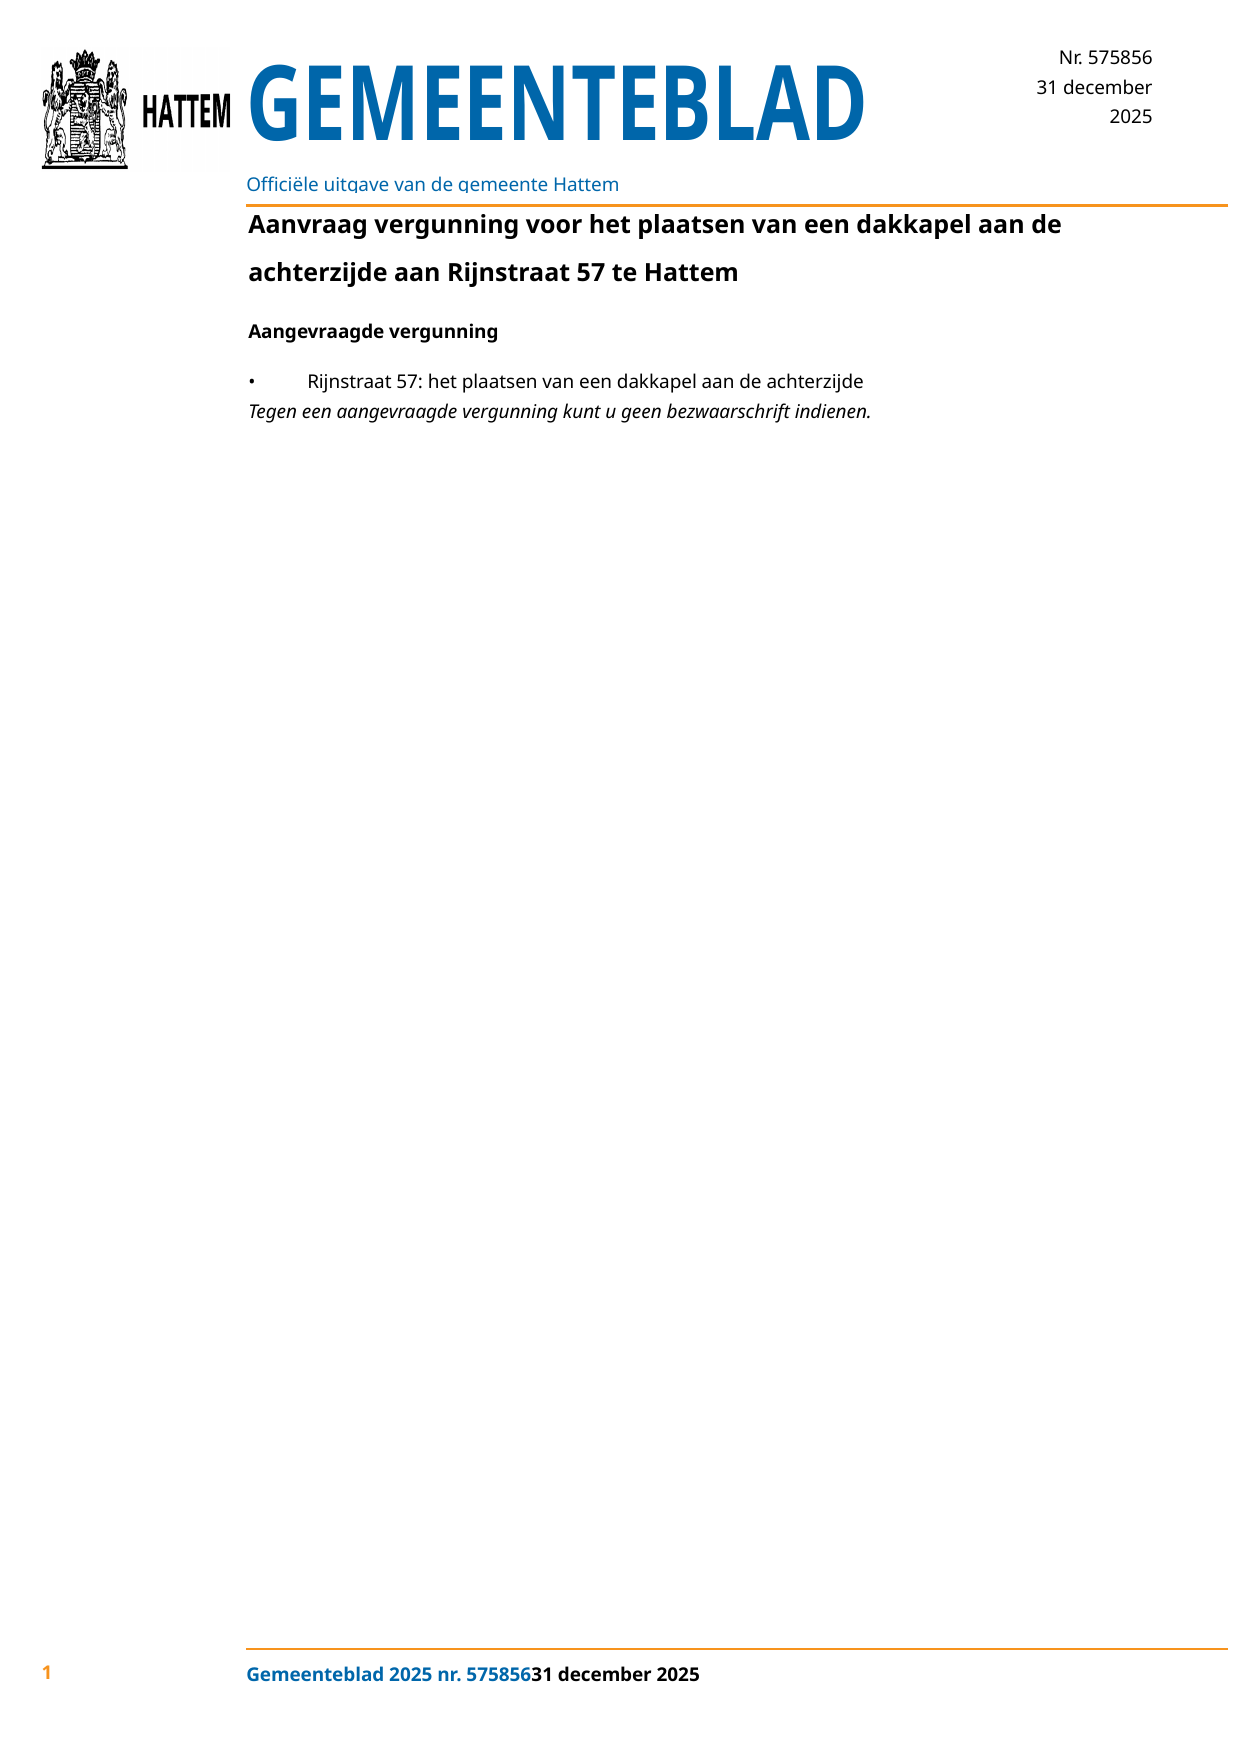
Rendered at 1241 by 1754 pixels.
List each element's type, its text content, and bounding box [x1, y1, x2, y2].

list Rijnstraat 57: het plaatsen van een dakkapel aan de achterzijde [248, 368, 1152, 394]
text Aangevraagde vergunning [248, 318, 1152, 344]
text Tegen een aangevraagde vergunning kunt u geen bezwaarschrift indienen. [248, 398, 1152, 424]
text Aanvraag vergunning voor het plaatsen van een dakkapel aan de achterzijde aan Rijnstraat 57 te Hattem [248, 207, 1152, 288]
picture [41, 47, 231, 172]
